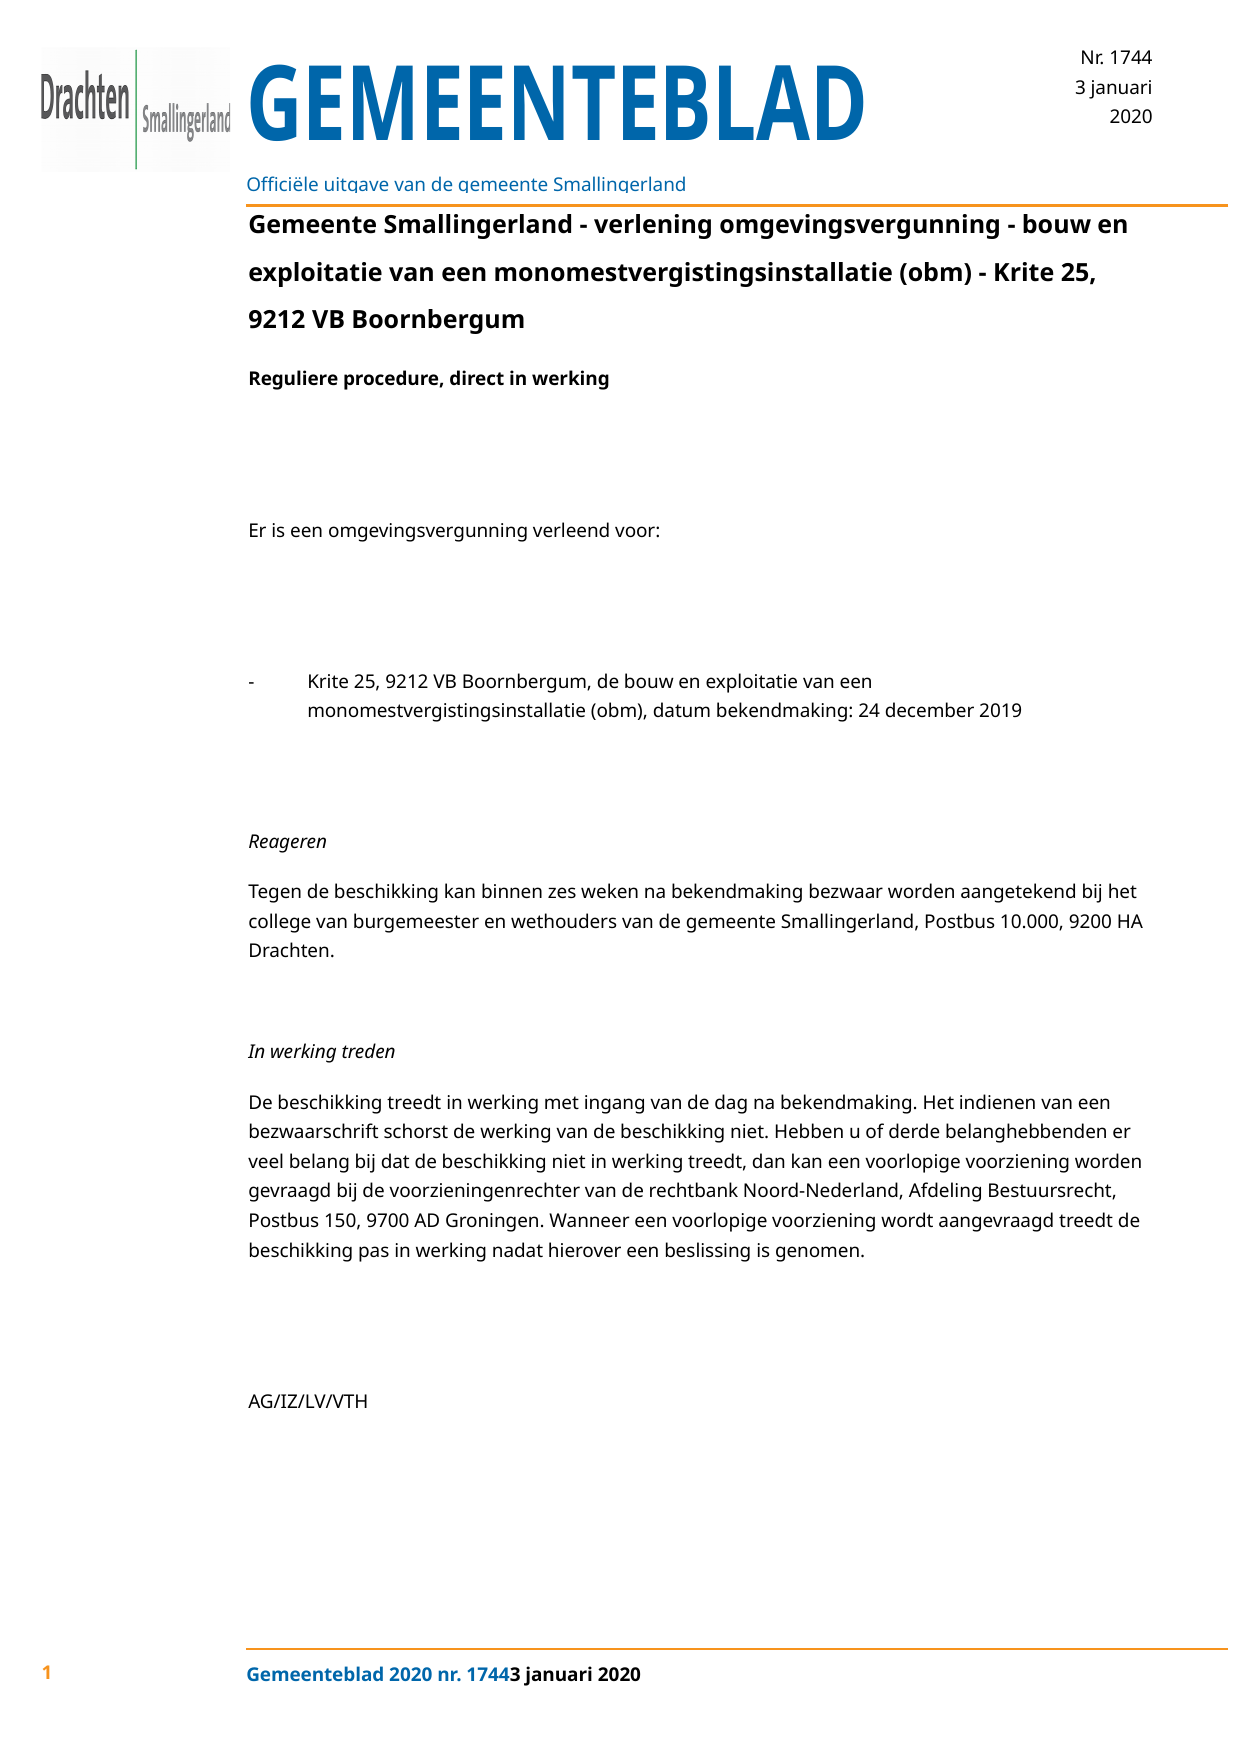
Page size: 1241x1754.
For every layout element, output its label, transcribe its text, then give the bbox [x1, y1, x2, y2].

text Gemeente Smallingerland - verlening omgevingsvergunning - bouw en exploitatie van een monomestvergistingsinstallatie (obm) - Krite 25, 9212 VB Boornbergum [248, 207, 1152, 336]
text AG/IZ/LV/VTH [248, 1388, 1152, 1414]
list Krite 25, 9212 VB Boornbergum, de bouw en exploitatie van een monomestvergistingsinstallatie (obm), datum bekendmaking: 24 december 2019 [248, 668, 1152, 723]
text Reageren [248, 828, 1152, 854]
text Tegen de beschikking kan binnen zes weken na bekendmaking bezwaar worden aangetekend bij het college van burgemeester en wethouders van de gemeente Smallingerland, Postbus 10.000, 9200 HA Drachten. [248, 878, 1152, 963]
text In werking treden [248, 1038, 1152, 1064]
text Reguliere procedure, direct in werking [248, 366, 1152, 391]
text De beschikking treedt in werking met ingang van de dag na bekendmaking. Het indienen van een bezwaarschrift schorst de werking van de beschikking niet. Hebben u of derde belanghebbenden er veel belang bij dat de beschikking niet in werking treedt, dan kan een voorlopige voorziening worden gevraagd bij de voorzieningenrechter van de rechtbank Noord-Nederland, Afdeling Bestuursrecht, Postbus 150, 9700 AD Groningen. Wanneer een voorlopige voorziening wordt aangevraagd treedt de beschikking pas in werking nadat hierover een beslissing is genomen. [248, 1089, 1152, 1262]
picture [41, 47, 231, 172]
text Er is een omgevingsvergunning verleend voor: [248, 517, 1152, 542]
